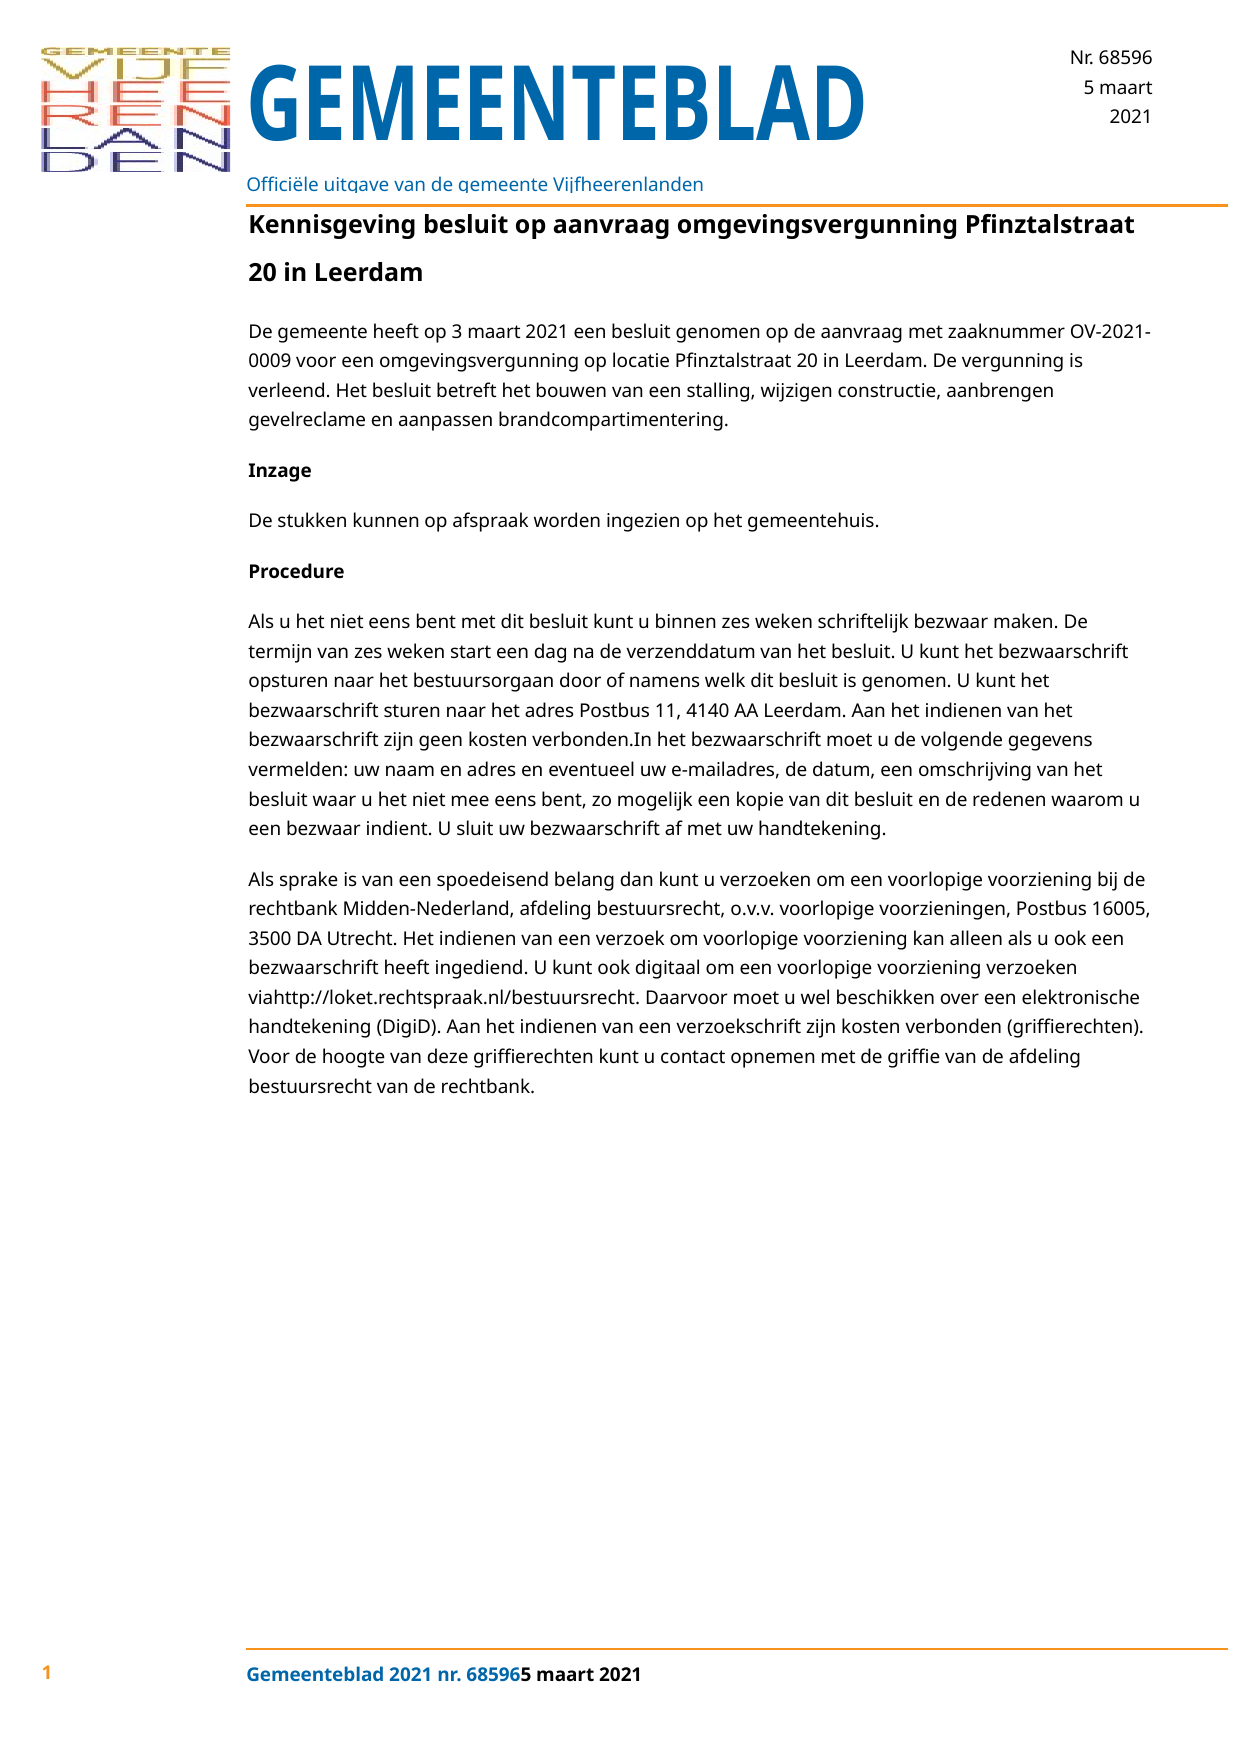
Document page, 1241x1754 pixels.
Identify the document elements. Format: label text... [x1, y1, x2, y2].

text Als u het niet eens bent met dit besluit kunt u binnen zes weken schriftelijk bezwaar maken. De termijn van zes weken start een dag na de verzenddatum van het besluit. U kunt het bezwaarschrift opsturen naar het bestuursorgaan door of namens welk dit besluit is genomen. U kunt het bezwaarschrift sturen naar het adres Postbus 11, 4140 AA Leerdam. Aan het indienen van het bezwaarschrift zijn geen kosten verbonden.In het bezwaarschrift moet u de volgende gegevens vermelden: uw naam en adres en eventueel uw e-mailadres, de datum, een omschrijving van het besluit waar u het niet mee eens bent, zo mogelijk een kopie van dit besluit en de redenen waarom u een bezwaar indient. U sluit uw bezwaarschrift af met uw handtekening. [248, 608, 1152, 841]
text Kennisgeving besluit op aanvraag omgevingsvergunning Pfinztalstraat 20 in Leerdam [248, 207, 1152, 288]
text Inzage [248, 457, 1152, 483]
text De gemeente heeft op 3 maart 2021 een besluit genomen op de aanvraag met zaaknummer OV-2021-0009 voor een omgevingsvergunning op locatie Pfinztalstraat 20 in Leerdam. De vergunning is verleend. Het besluit betreft het bouwen van een stalling, wijzigen constructie, aanbrengen gevelreclame en aanpassen brandcompartimentering. [248, 318, 1152, 432]
text De stukken kunnen op afspraak worden ingezien op het gemeentehuis. [248, 507, 1152, 533]
text Als sprake is van een spoedeisend belang dan kunt u verzoeken om een voorlopige voorziening bij de rechtbank Midden-Nederland, afdeling bestuursrecht, o.v.v. voorlopige voorzieningen, Postbus 16005, 3500 DA Utrecht. Het indienen van een verzoek om voorlopige voorziening kan alleen als u ook een bezwaarschrift heeft ingediend. U kunt ook digitaal om een voorlopige voorziening verzoeken viahttp://loket.rechtspraak.nl/bestuursrecht. Daarvoor moet u wel beschikken over een elektronische handtekening (DigiD). Aan het indienen van een verzoekschrift zijn kosten verbonden (griffierechten). Voor de hoogte van deze griffierechten kunt u contact opnemen met de griffie van de afdeling bestuursrecht van de rechtbank. [248, 866, 1152, 1099]
text Procedure [248, 558, 1152, 584]
picture [41, 47, 231, 172]
